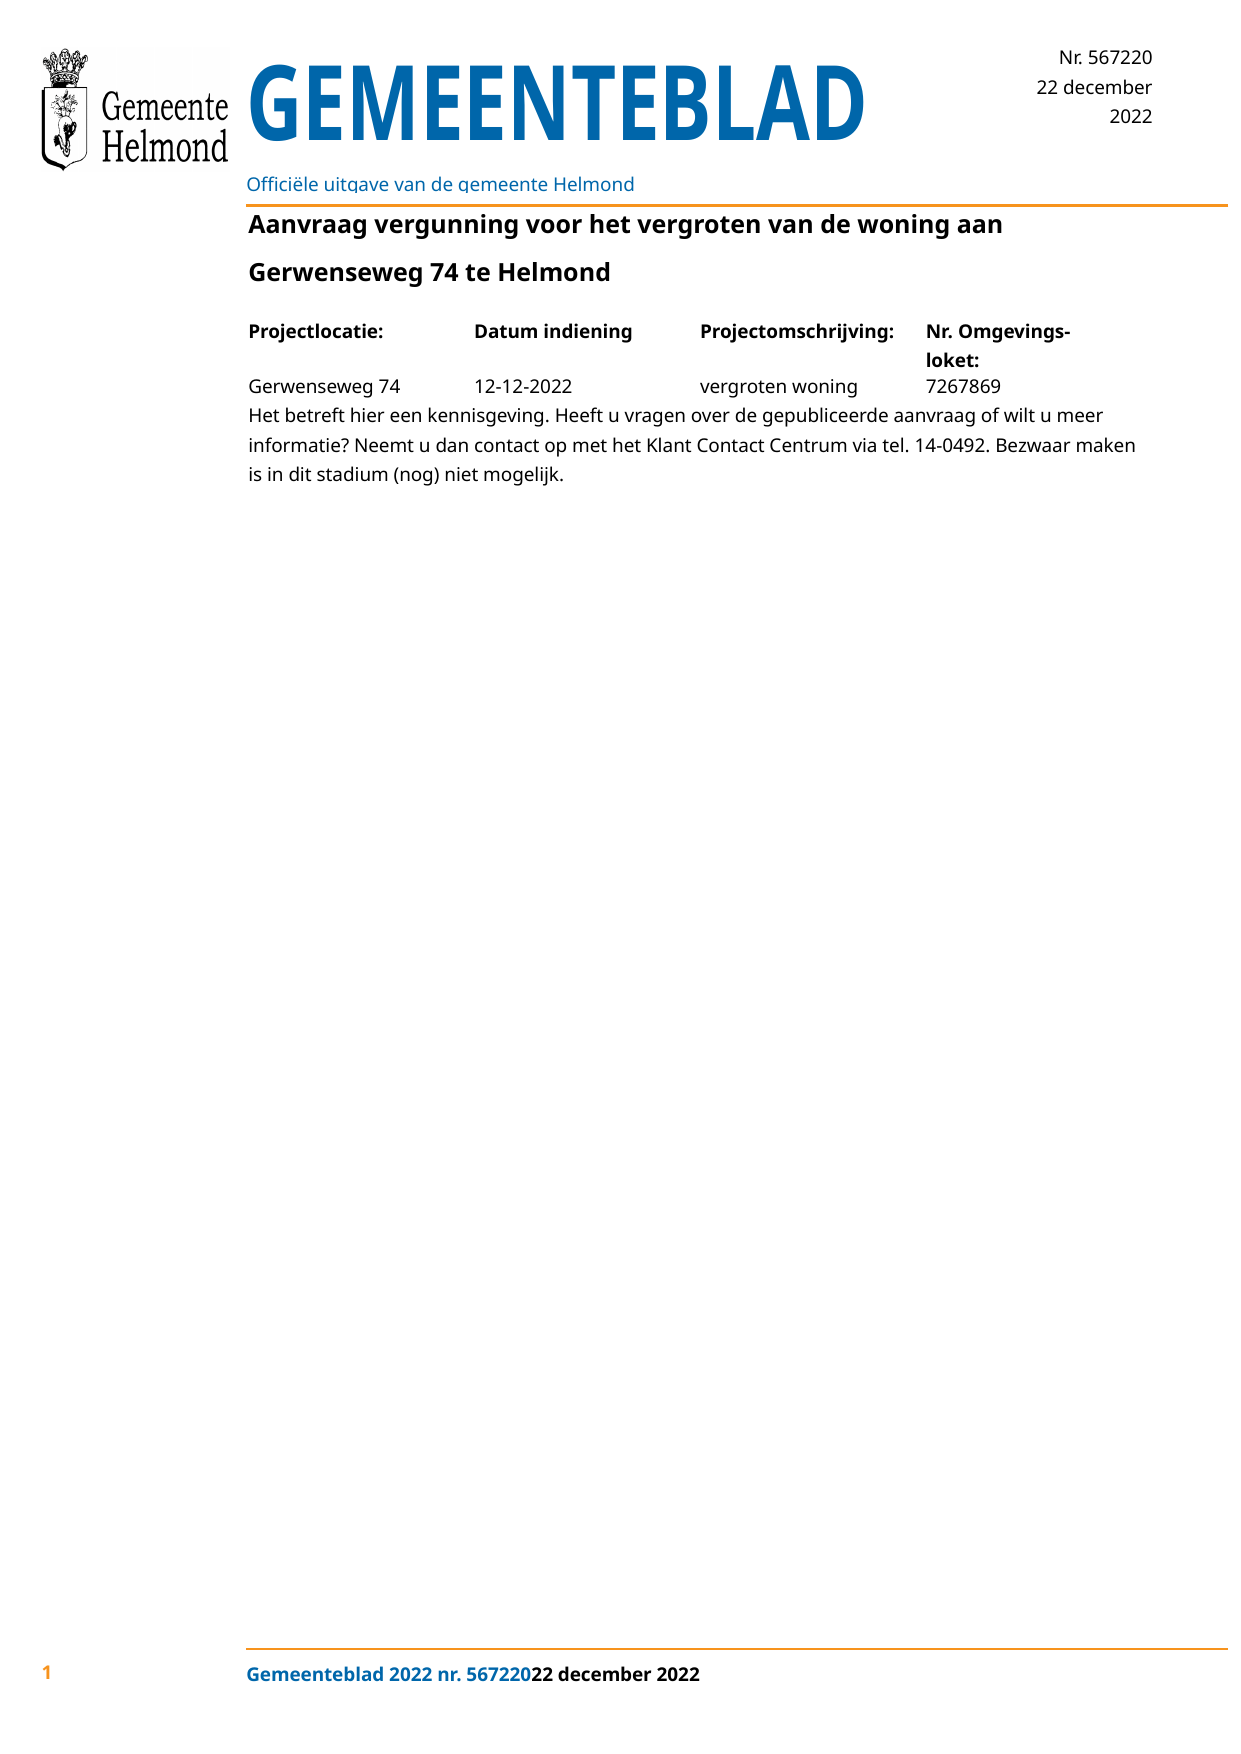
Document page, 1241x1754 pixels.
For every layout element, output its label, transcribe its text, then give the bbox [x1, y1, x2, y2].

table_header Nr. Omgevings- loket: [926, 318, 1152, 373]
text Aanvraag vergunning voor het vergroten van de woning aan Gerwenseweg 74 te Helmond [248, 207, 1152, 288]
table_cell Gerwenseweg 74 [248, 373, 474, 399]
table_cell 7267869 [926, 373, 1152, 399]
table_cell vergroten woning [700, 373, 926, 399]
text Het betreft hier een kennisgeving. Heeft u vragen over de gepubliceerde aanvraag of wilt u meer informatie? Neemt u dan contact op met het Klant Contact Centrum via tel. 14-0492. Bezwaar maken is in dit stadium (nog) niet mogelijk. [248, 402, 1152, 487]
table_header Projectlocatie: [248, 318, 474, 373]
table_cell 12-12-2022 [474, 373, 700, 399]
table_header Datum indiening [474, 318, 700, 373]
table_header Projectomschrijving: [700, 318, 926, 373]
picture [41, 47, 231, 172]
